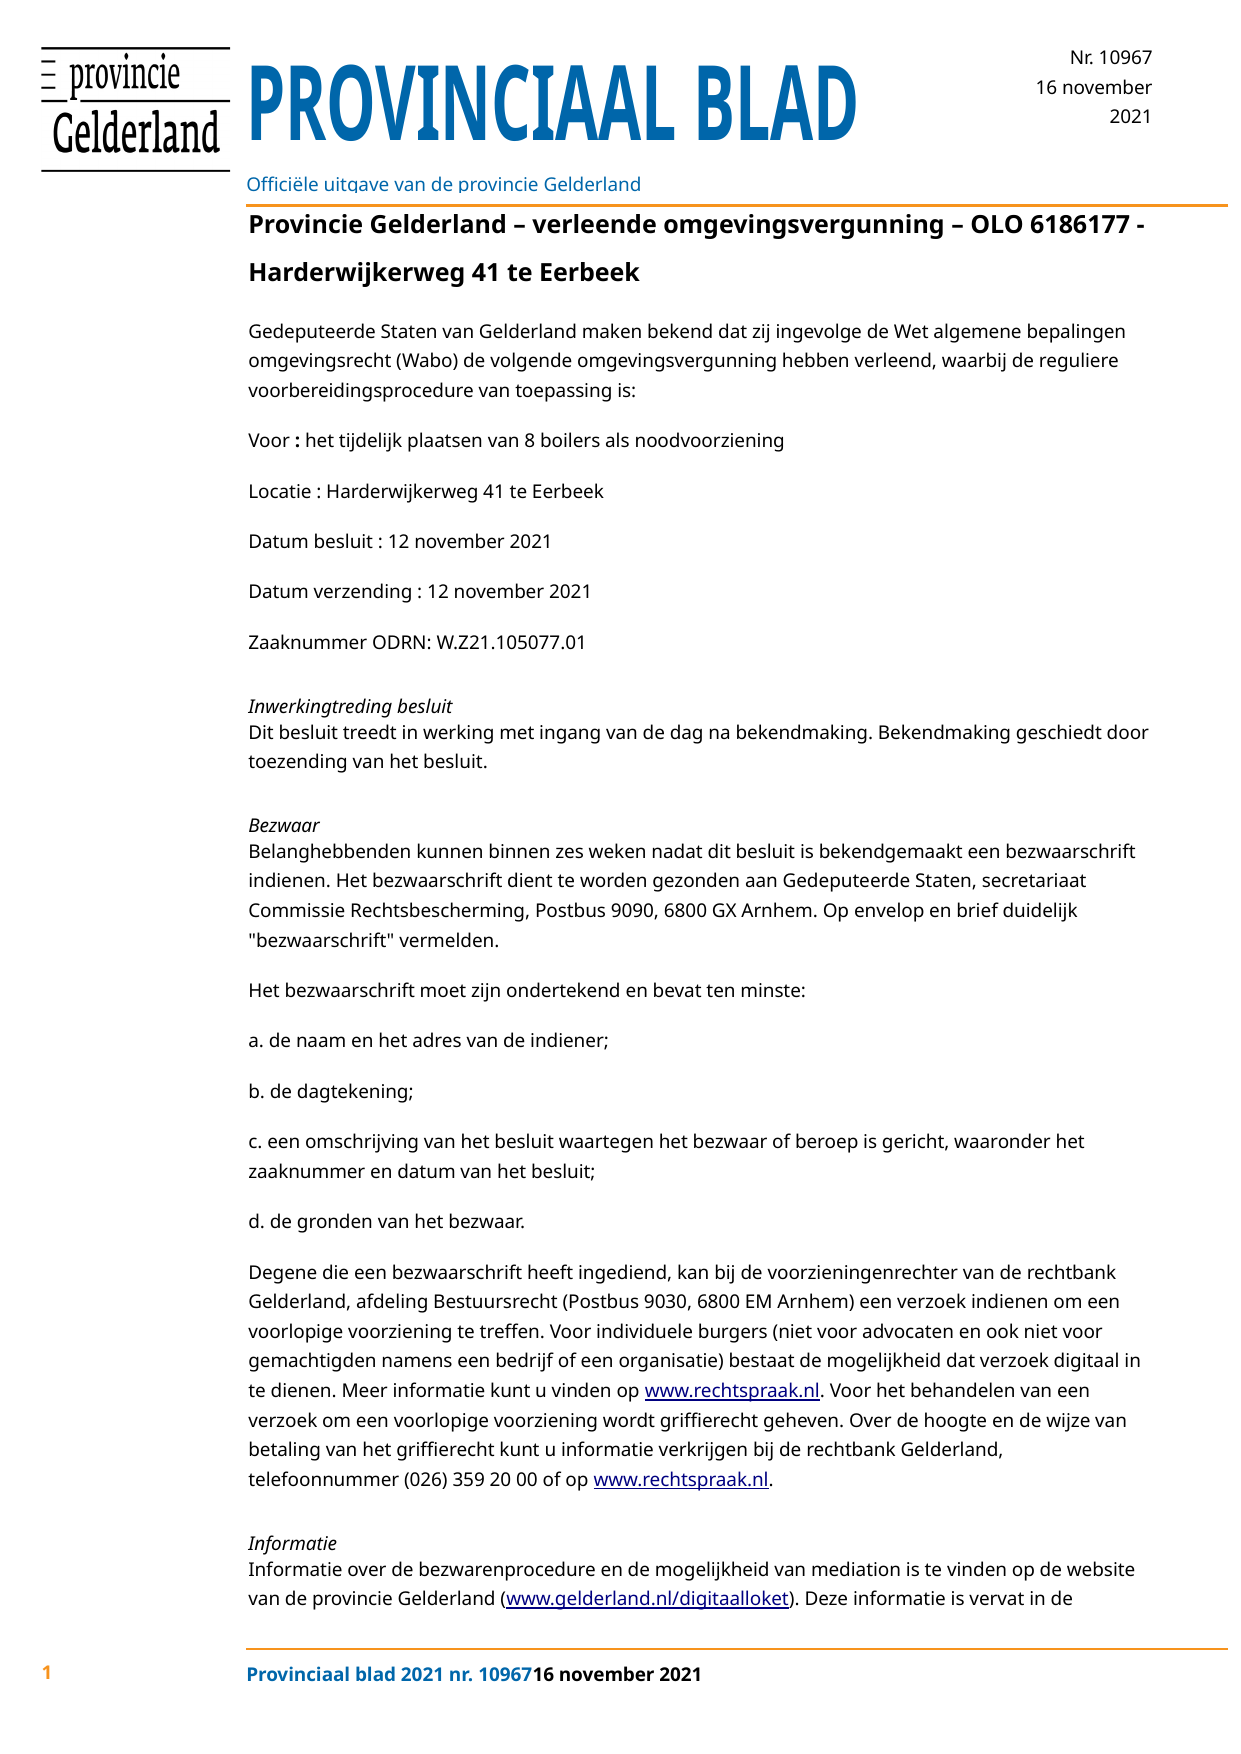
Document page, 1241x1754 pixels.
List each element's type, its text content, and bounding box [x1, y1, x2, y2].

text Informatie over de bezwarenprocedure en de mogelijkheid van mediation is te vinden op de website van de provincie Gelderland (www.gelderland.nl/digitaalloket). Deze informatie is vervat in de [248, 1556, 1152, 1611]
text d. de gronden van het bezwaar. [248, 1208, 1152, 1234]
text Gedeputeerde Staten van Gelderland maken bekend dat zij ingevolge de Wet algemene bepalingen omgevingsrecht (Wabo) de volgende omgevingsvergunning hebben verleend, waarbij de reguliere voorbereidingsprocedure van toepassing is: [248, 318, 1152, 403]
text Inwerkingtreding besluit [248, 693, 1152, 719]
text Voor : het tijdelijk plaatsen van 8 boilers als noodvoorziening [248, 427, 1152, 453]
text b. de dagtekening; [248, 1078, 1152, 1104]
text Datum besluit : 12 november 2021 [248, 528, 1152, 554]
text Locatie : Harderwijkerweg 41 te Eerbeek [248, 478, 1152, 504]
text Provincie Gelderland – verleende omgevingsvergunning – OLO 6186177 - Harderwijkerweg 41 te Eerbeek [248, 207, 1152, 288]
text Informatie [248, 1530, 1152, 1556]
picture [41, 47, 231, 172]
text Zaaknummer ODRN: W.Z21.105077.01 [248, 629, 1152, 655]
text c. een omschrijving van het besluit waartegen het bezwaar of beroep is gericht, waaronder het zaaknummer en datum van het besluit; [248, 1128, 1152, 1184]
text Datum verzending : 12 november 2021 [248, 579, 1152, 604]
text Degene die een bezwaarschrift heeft ingediend, kan bij de voorzieningenrechter van de rechtbank Gelderland, afdeling Bestuursrecht (Postbus 9030, 6800 EM Arnhem) een verzoek indienen om een voorlopige voorziening te treffen. Voor individuele burgers (niet voor advocaten en ook niet voor gemachtigden namens een bedrijf of een organisatie) bestaat de mogelijkheid dat verzoek digitaal in te dienen. Meer informatie kunt u vinden op www.rechtspraak.nl. Voor het behandelen van een verzoek om een voorlopige voorziening wordt griffierecht geheven. Over de hoogte en de wijze van betaling van het griffierecht kunt u informatie verkrijgen bij de rechtbank Gelderland, telefoonnummer (026) 359 20 00 of op www.rechtspraak.nl. [248, 1259, 1152, 1492]
text a. de naam en het adres van de indiener; [248, 1028, 1152, 1053]
text Dit besluit treedt in werking met ingang van de dag na bekendmaking. Bekendmaking geschiedt door toezending van het besluit. [248, 719, 1152, 774]
text Belanghebbenden kunnen binnen zes weken nadat dit besluit is bekendgemaakt een bezwaarschrift indienen. Het bezwaarschrift dient te worden gezonden aan Gedeputeerde Staten, secretariaat Commissie Rechtsbescherming, Postbus 9090, 6800 GX Arnhem. Op envelop en brief duidelijk "bezwaarschrift" vermelden. [248, 838, 1152, 953]
text Bezwaar [248, 812, 1152, 838]
text Het bezwaarschrift moet zijn ondertekend en bevat ten minste: [248, 977, 1152, 1003]
